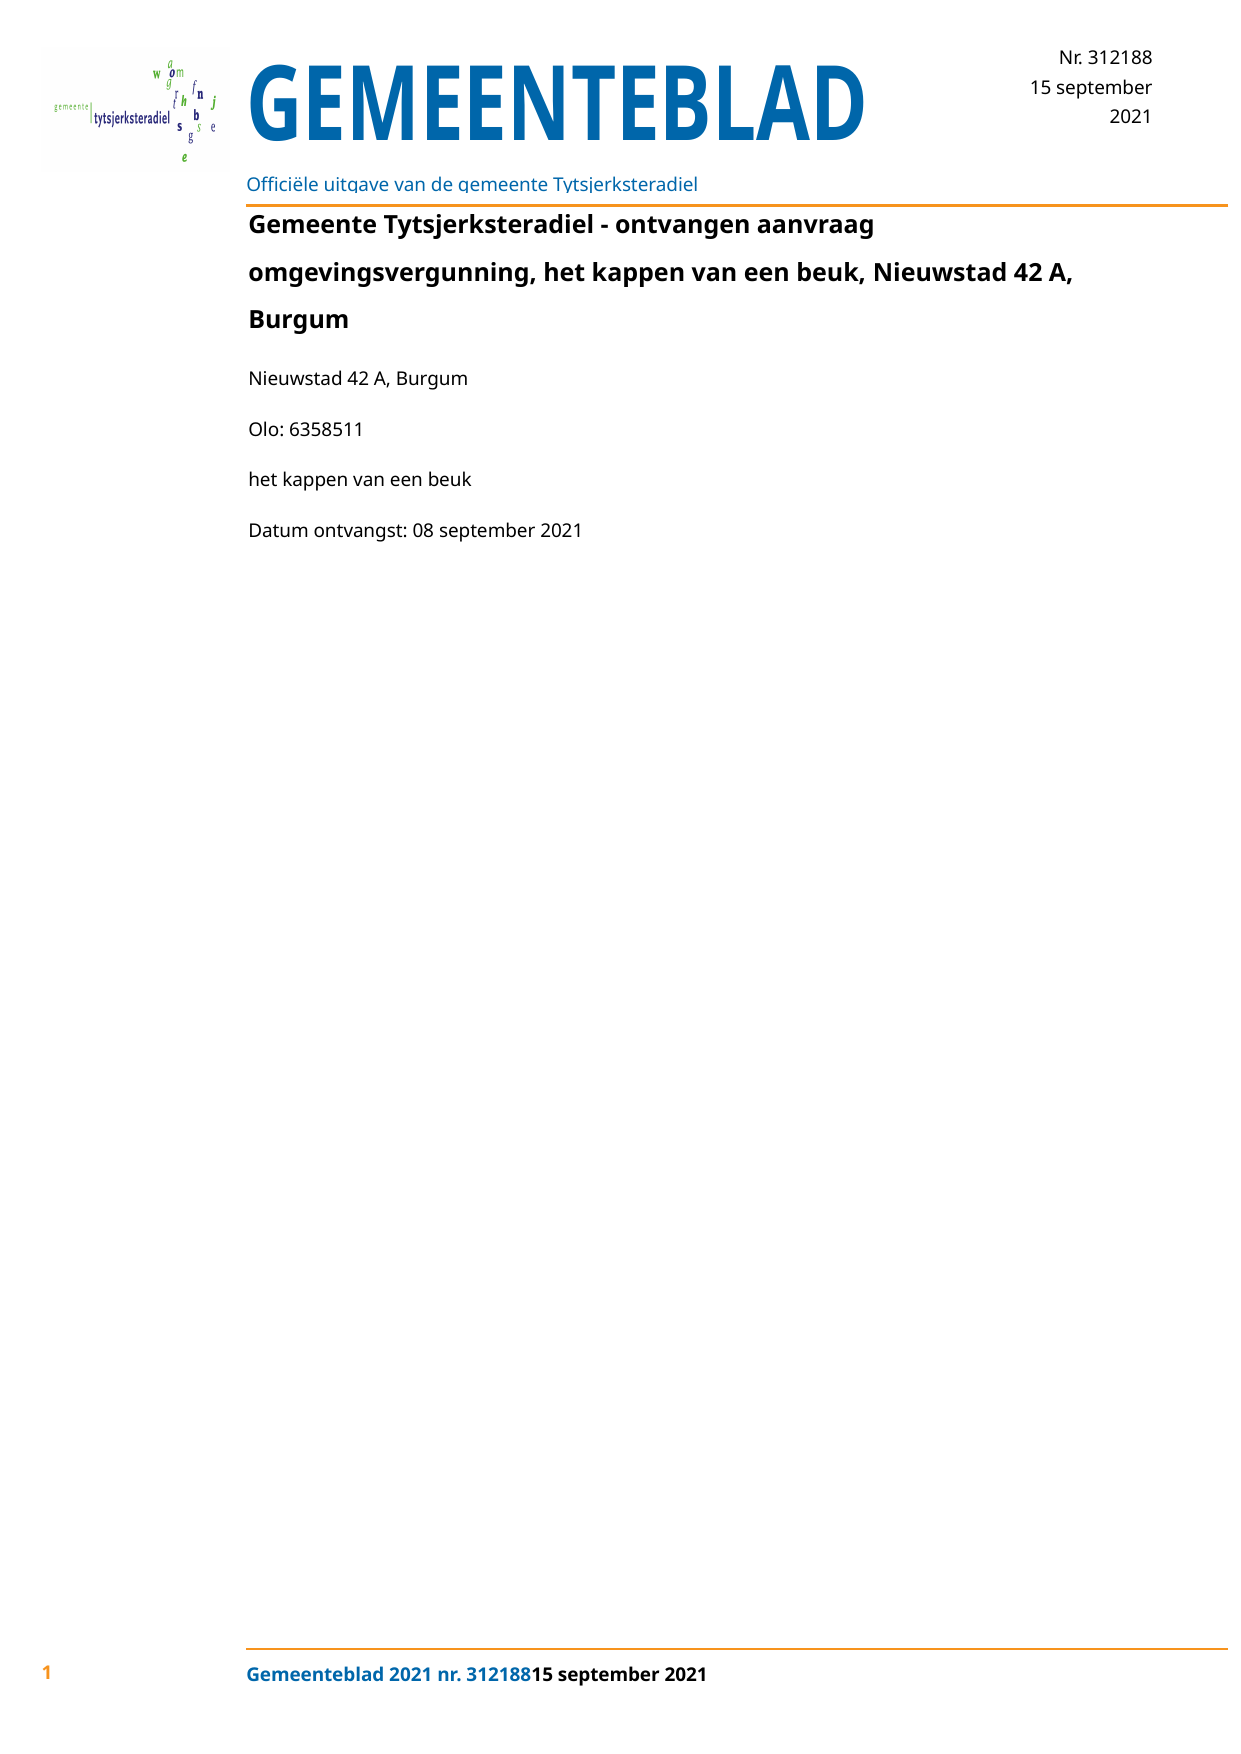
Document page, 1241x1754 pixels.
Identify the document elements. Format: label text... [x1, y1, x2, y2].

text Nieuwstad 42 A, Burgum [248, 366, 1152, 391]
text Datum ontvangst: 08 september 2021 [248, 517, 1152, 542]
picture [41, 47, 231, 172]
text het kappen van een beuk [248, 466, 1152, 492]
text Gemeente Tytsjerksteradiel - ontvangen aanvraag omgevingsvergunning, het kappen van een beuk, Nieuwstad 42 A, Burgum [248, 207, 1152, 336]
text Olo: 6358511 [248, 416, 1152, 442]
